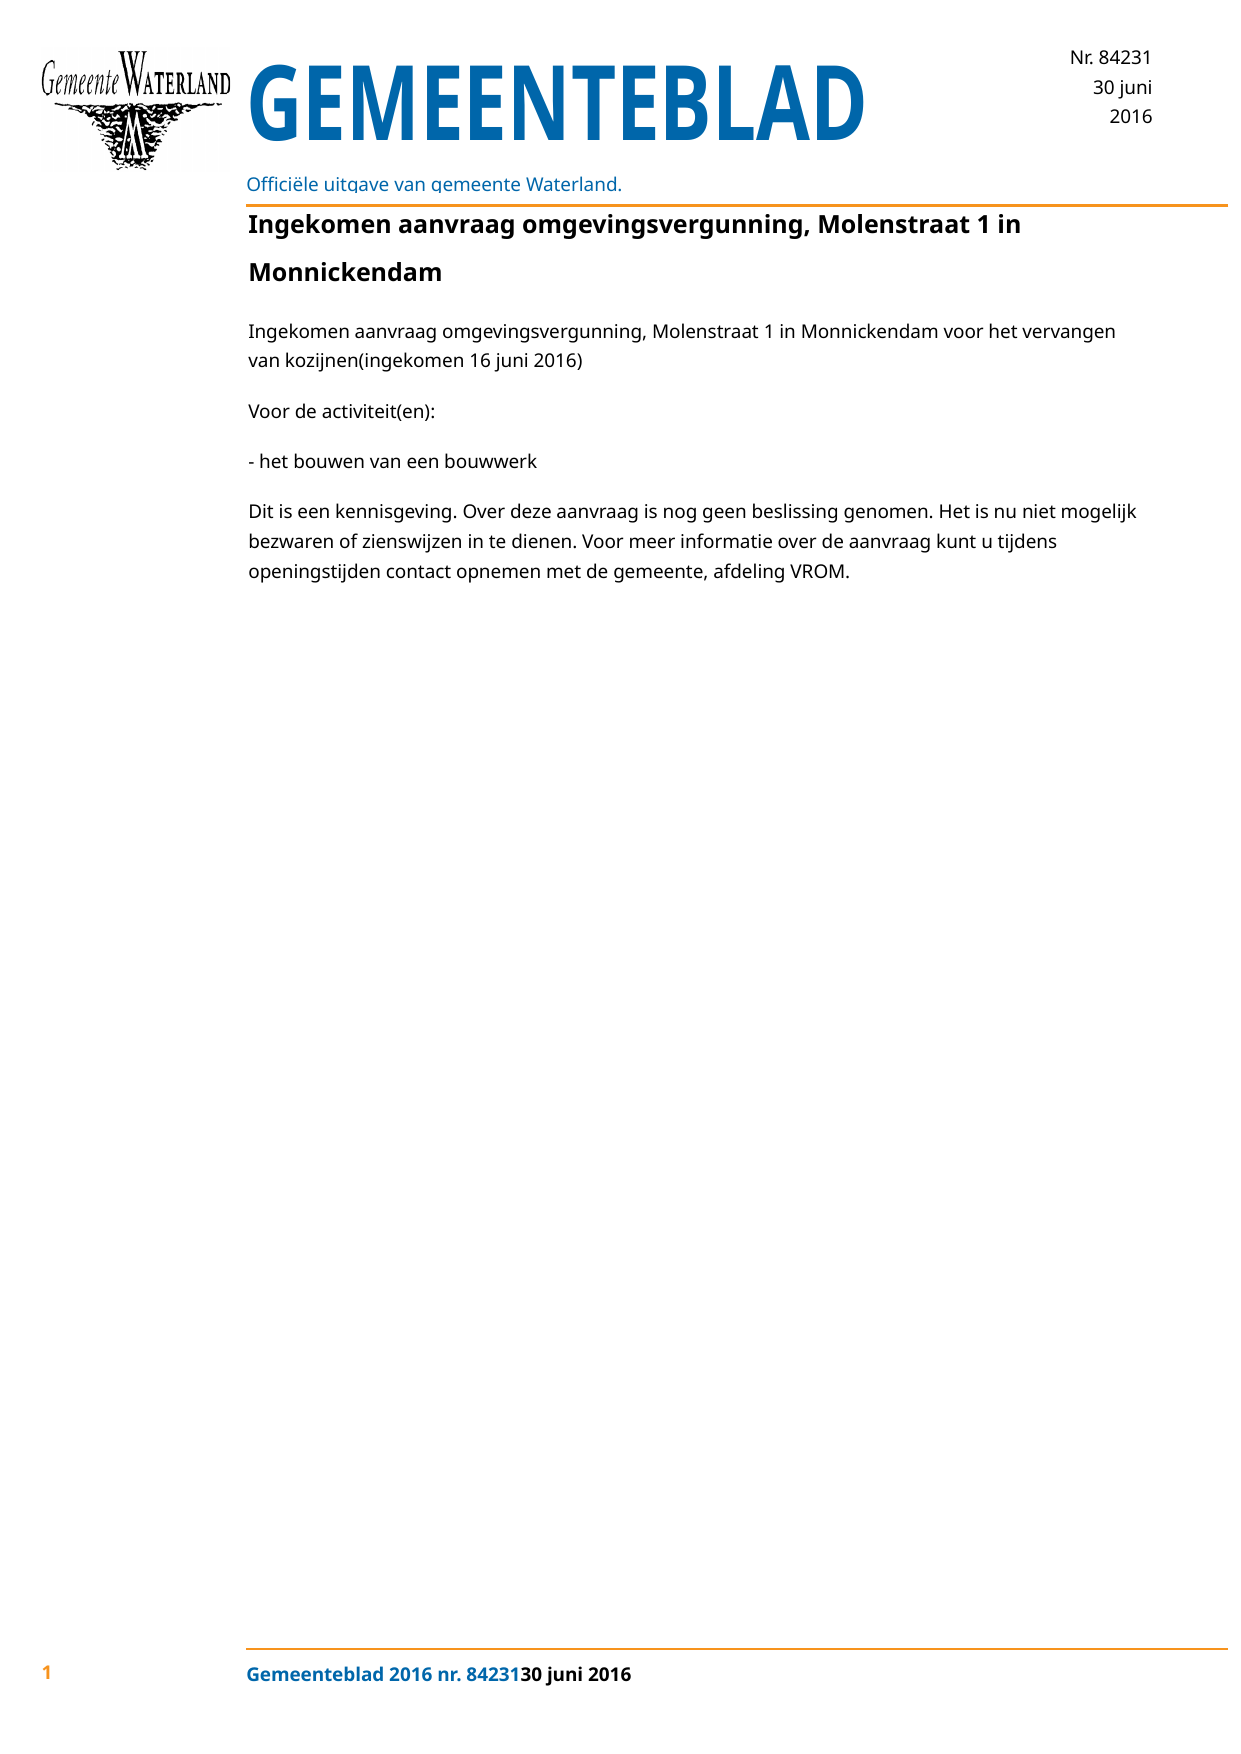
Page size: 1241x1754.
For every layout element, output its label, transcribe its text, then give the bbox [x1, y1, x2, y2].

text Dit is een kennisgeving. Over deze aanvraag is nog geen beslissing genomen. Het is nu niet mogelijk bezwaren of zienswijzen in te dienen. Voor meer informatie over de aanvraag kunt u tijdens openingstijden contact opnemen met de gemeente, afdeling VROM. [248, 499, 1152, 584]
text Ingekomen aanvraag omgevingsvergunning, Molenstraat 1 in Monnickendam [248, 207, 1152, 288]
picture [41, 47, 231, 172]
text Voor de activiteit(en): [248, 398, 1152, 424]
text - het bouwen van een bouwwerk [248, 448, 1152, 474]
text Ingekomen aanvraag omgevingsvergunning, Molenstraat 1 in Monnickendam voor het vervangen van kozijnen(ingekomen 16 juni 2016) [248, 318, 1152, 373]
